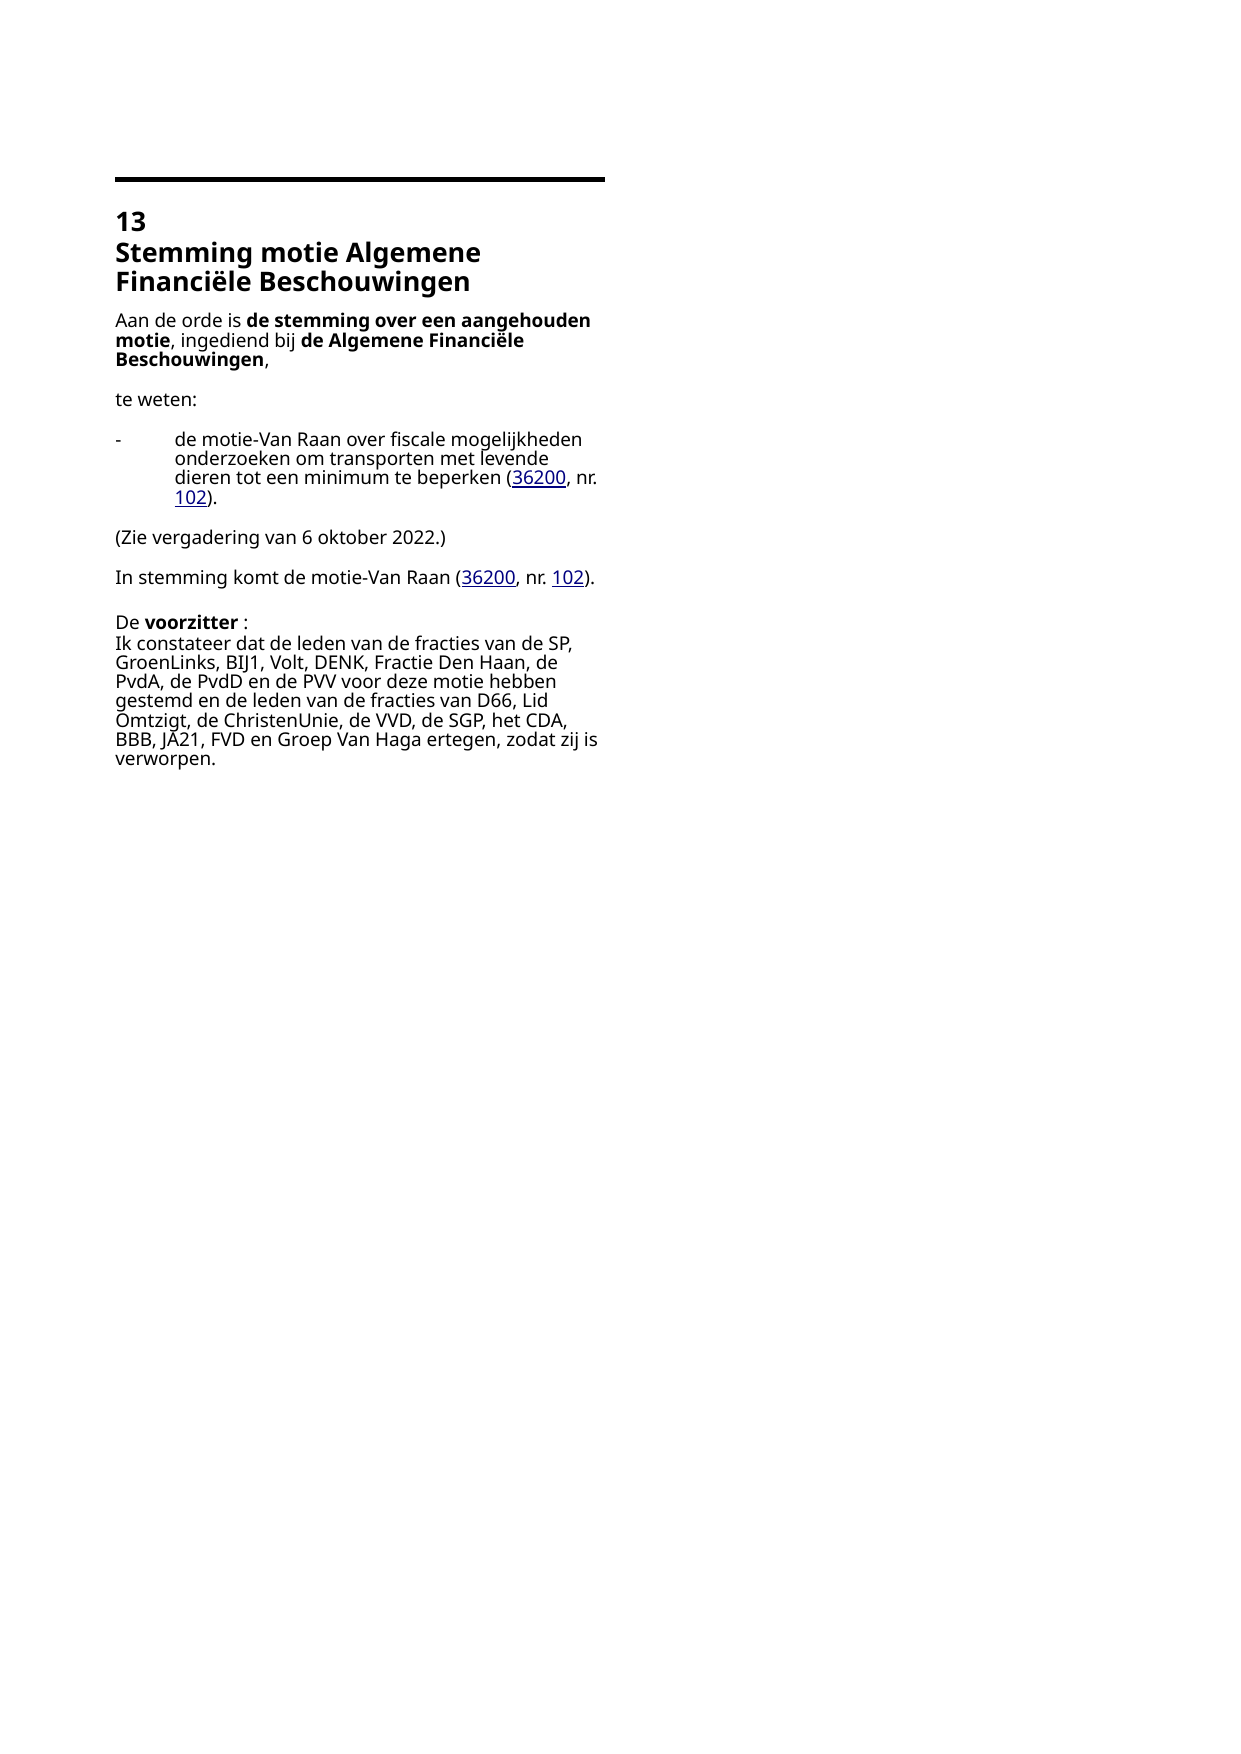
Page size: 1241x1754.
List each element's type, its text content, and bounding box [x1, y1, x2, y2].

text In stemming komt de motie-Van Raan (36200, nr. 102). [115, 569, 605, 588]
text 13 [115, 203, 605, 239]
text Ik constateer dat de leden van de fracties van de SP, GroenLinks, BIJ1, Volt, DENK, Fractie Den Haan, de PvdA, de PvdD en de PVV voor deze motie hebben gestemd en de leden van de fracties van D66, Lid Omtzigt, de ChristenUnie, de VVD, de SGP, het CDA, BBB, JA21, FVD en Groep Van Haga ertegen, zodat zij is verworpen. [115, 634, 605, 769]
text te weten: [115, 391, 605, 410]
text Aan de orde is de stemming over een aangehouden motie, ingediend bij de Algemene Financiële Beschouwingen, [115, 312, 605, 370]
list de motie-Van Raan over fiscale mogelijkheden onderzoeken om transporten met levende dieren tot een minimum te beperken (36200, nr. 102). [115, 431, 605, 508]
text (Zie vergadering van 6 oktober 2022.) [115, 529, 605, 548]
text De voorzitter : [115, 609, 605, 634]
text Stemming motie Algemene Financiële Beschouwingen [115, 239, 605, 312]
